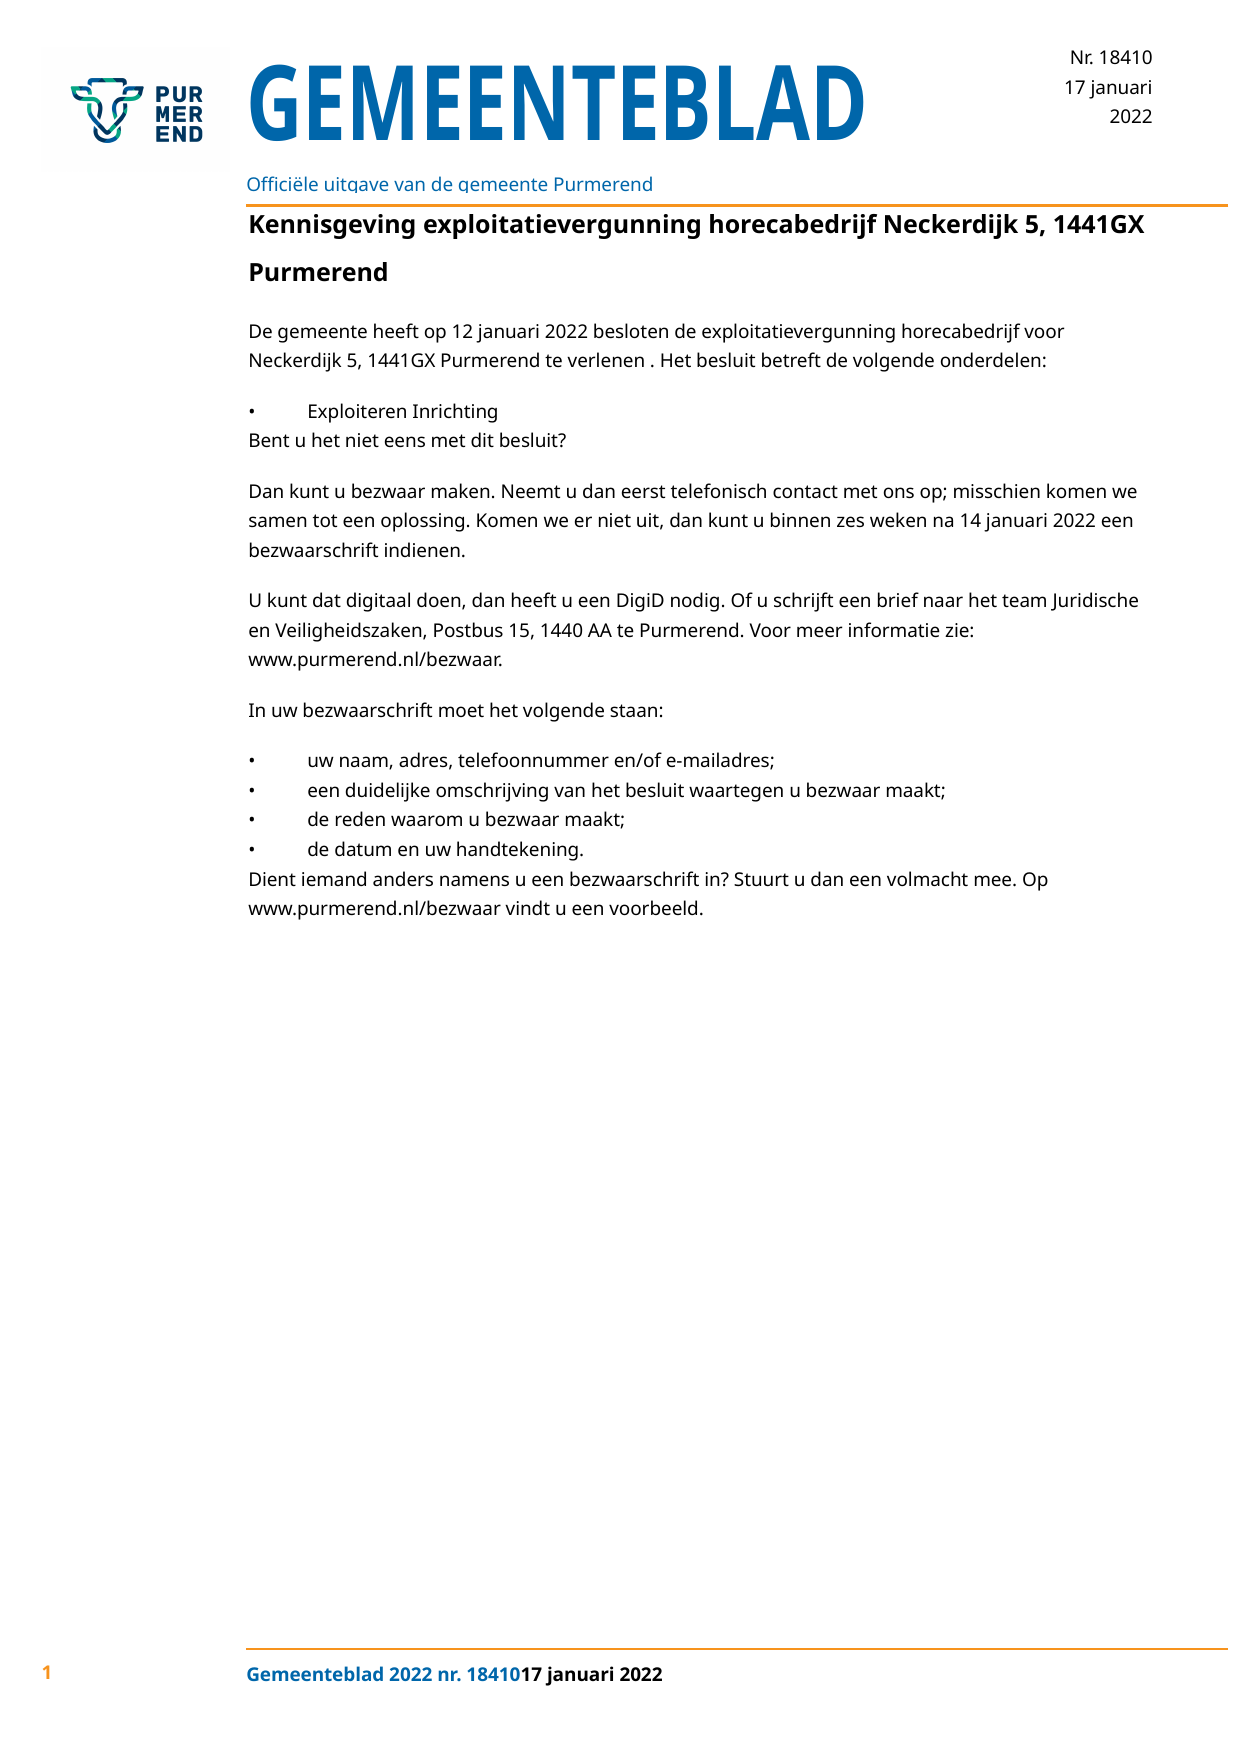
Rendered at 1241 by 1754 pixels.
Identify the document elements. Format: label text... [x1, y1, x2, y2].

list Exploiteren Inrichting [248, 398, 1152, 424]
list de reden waarom u bezwaar maakt; [248, 807, 1152, 832]
text U kunt dat digitaal doen, dan heeft u een DigiD nodig. Of u schrijft een brief naar het team Juridische en Veiligheidszaken, Postbus 15, 1440 AA te Purmerend. Voor meer informatie zie: www.purmerend.nl/bezwaar. [248, 587, 1152, 672]
text Kennisgeving exploitatievergunning horecabedrijf Neckerdijk 5, 1441GX Purmerend [248, 207, 1152, 288]
picture [41, 47, 231, 172]
text Dient iemand anders namens u een bezwaarschrift in? Stuurt u dan een volmacht mee. Op www.purmerend.nl/bezwaar vindt u een voorbeeld. [248, 866, 1152, 921]
list een duidelijke omschrijving van het besluit waartegen u bezwaar maakt; [248, 777, 1152, 803]
list de datum en uw handtekening. [248, 836, 1152, 862]
text In uw bezwaarschrift moet het volgende staan: [248, 697, 1152, 723]
list uw naam, adres, telefoonnummer en/of e-mailadres; [248, 747, 1152, 773]
text Dan kunt u bezwaar maken. Neemt u dan eerst telefonisch contact met ons op; misschien komen we samen tot een oplossing. Komen we er niet uit, dan kunt u binnen zes weken na 14 januari 2022 een bezwaarschrift indienen. [248, 478, 1152, 563]
text Bent u het niet eens met dit besluit? [248, 427, 1152, 453]
text De gemeente heeft op 12 januari 2022 besloten de exploitatievergunning horecabedrijf voor Neckerdijk 5, 1441GX Purmerend te verlenen . Het besluit betreft de volgende onderdelen: [248, 318, 1152, 373]
